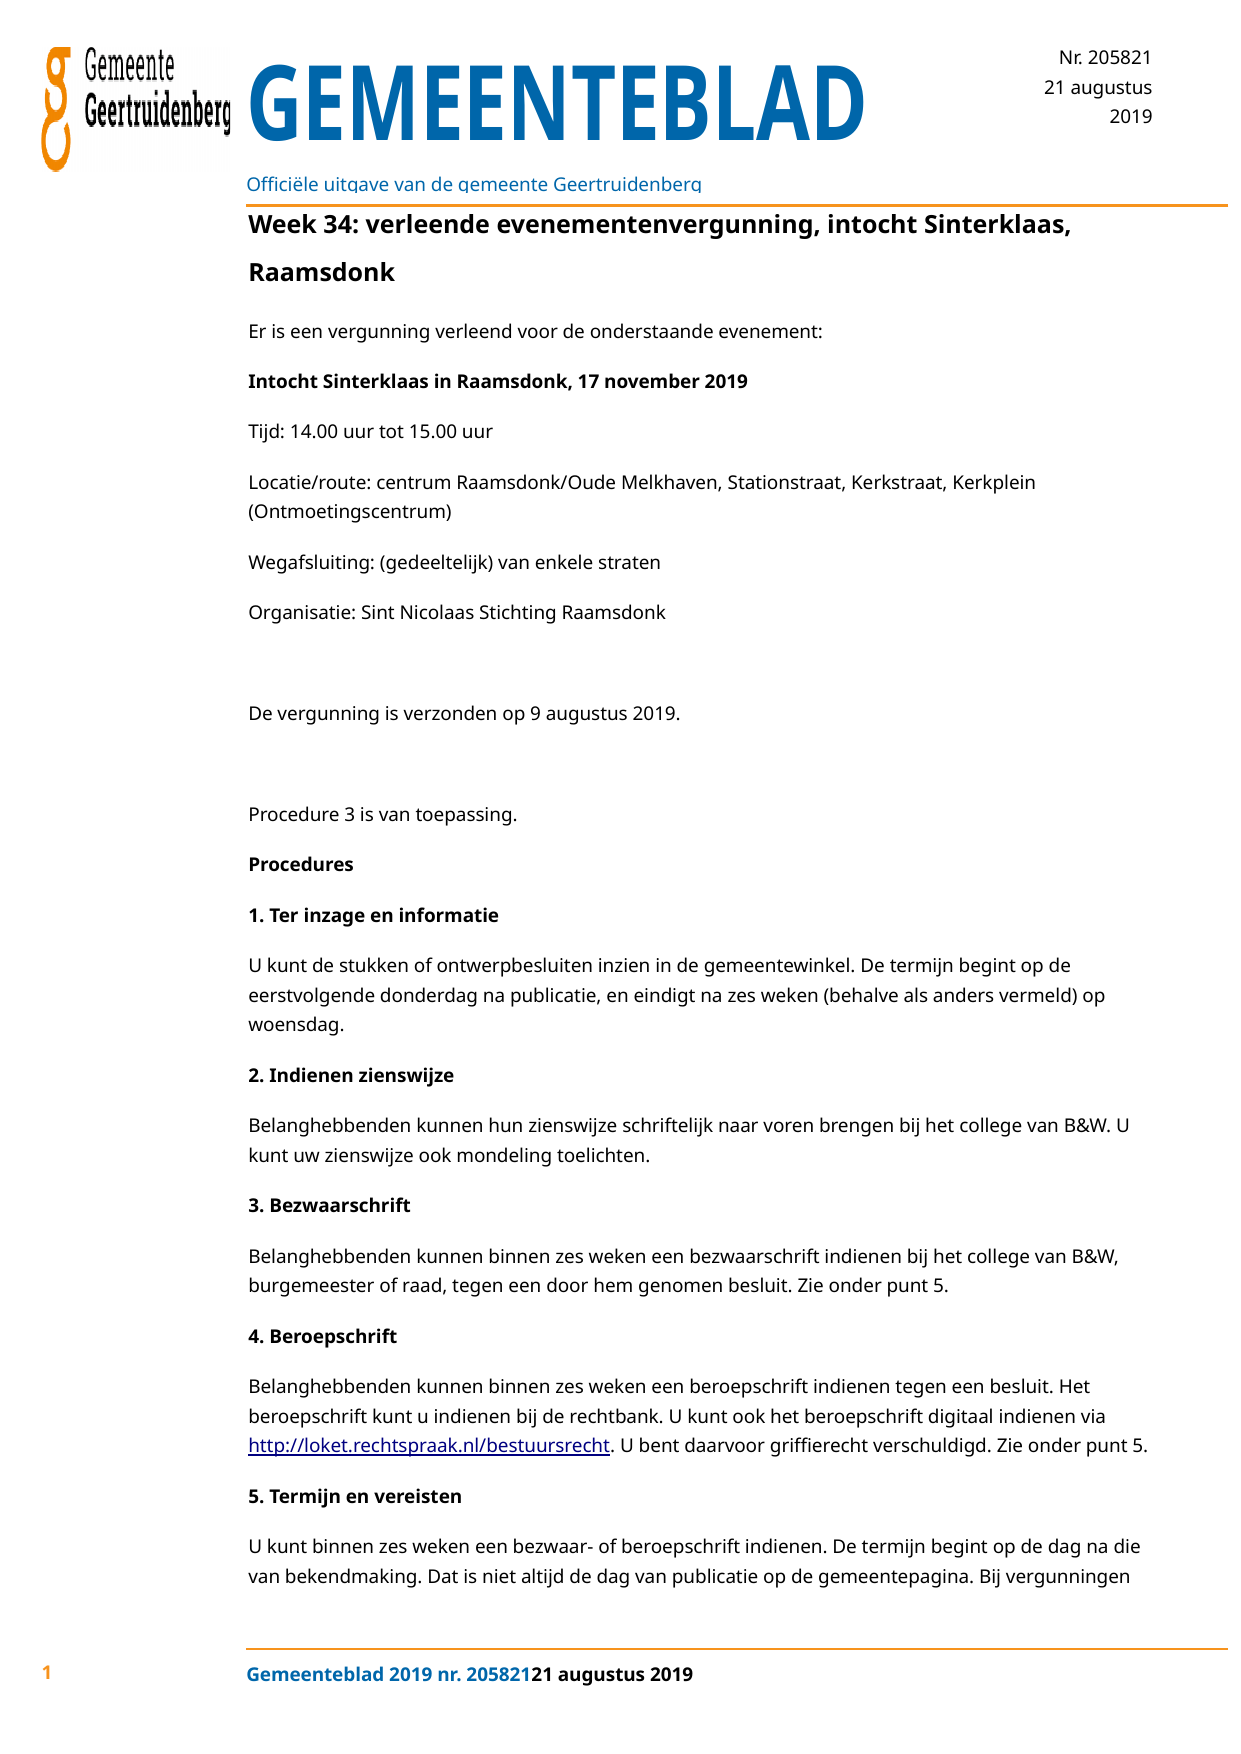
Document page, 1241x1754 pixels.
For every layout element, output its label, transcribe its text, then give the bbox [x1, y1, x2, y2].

text U kunt de stukken of ontwerpbesluiten inzien in de gemeentewinkel. De termijn begint op de eerstvolgende donderdag na publicatie, en eindigt na zes weken (behalve als anders vermeld) op woensdag. [248, 952, 1152, 1037]
text Organisatie: Sint Nicolaas Stichting Raamsdonk [248, 599, 1152, 625]
text Procedures [248, 852, 1152, 877]
text Wegafsluiting: (gedeeltelijk) van enkele straten [248, 549, 1152, 575]
text 1. Ter inzage en informatie [248, 902, 1152, 928]
text 5. Termijn en vereisten [248, 1483, 1152, 1509]
text 4. Beroepschrift [248, 1323, 1152, 1349]
text 3. Bezwaarschrift [248, 1192, 1152, 1218]
text Belanghebbenden kunnen hun zienswijze schriftelijk naar voren brengen bij het college van B&W. U kunt uw zienswijze ook mondeling toelichten. [248, 1112, 1152, 1168]
text Procedure 3 is van toepassing. [248, 801, 1152, 827]
text De vergunning is verzonden op 9 augustus 2019. [248, 700, 1152, 726]
text 2. Indienen zienswijze [248, 1062, 1152, 1088]
picture [41, 47, 231, 172]
text U kunt binnen zes weken een bezwaar- of beroepschrift indienen. De termijn begint op de dag na die van bekendmaking. Dat is niet altijd de dag van publicatie op de gemeentepagina. Bij vergunningen [248, 1533, 1152, 1589]
text Belanghebbenden kunnen binnen zes weken een beroepschrift indienen tegen een besluit. Het beroepschrift kunt u indienen bij de rechtbank. U kunt ook het beroepschrift digitaal indienen via http://loket.rechtspraak.nl/bestuursrecht. U bent daarvoor griffierecht verschuldigd. Zie onder punt 5. [248, 1373, 1152, 1458]
text Er is een vergunning verleend voor de onderstaande evenement: [248, 318, 1152, 344]
text Belanghebbenden kunnen binnen zes weken een bezwaarschrift indienen bij het college van B&W, burgemeester of raad, tegen een door hem genomen besluit. Zie onder punt 5. [248, 1243, 1152, 1298]
text Intocht Sinterklaas in Raamsdonk, 17 november 2019 [248, 368, 1152, 394]
text Tijd: 14.00 uur tot 15.00 uur [248, 419, 1152, 444]
text Week 34: verleende evenementenvergunning, intocht Sinterklaas, Raamsdonk [248, 207, 1152, 288]
text Locatie/route: centrum Raamsdonk/Oude Melkhaven, Stationstraat, Kerkstraat, Kerkplein (Ontmoetingscentrum) [248, 469, 1152, 524]
